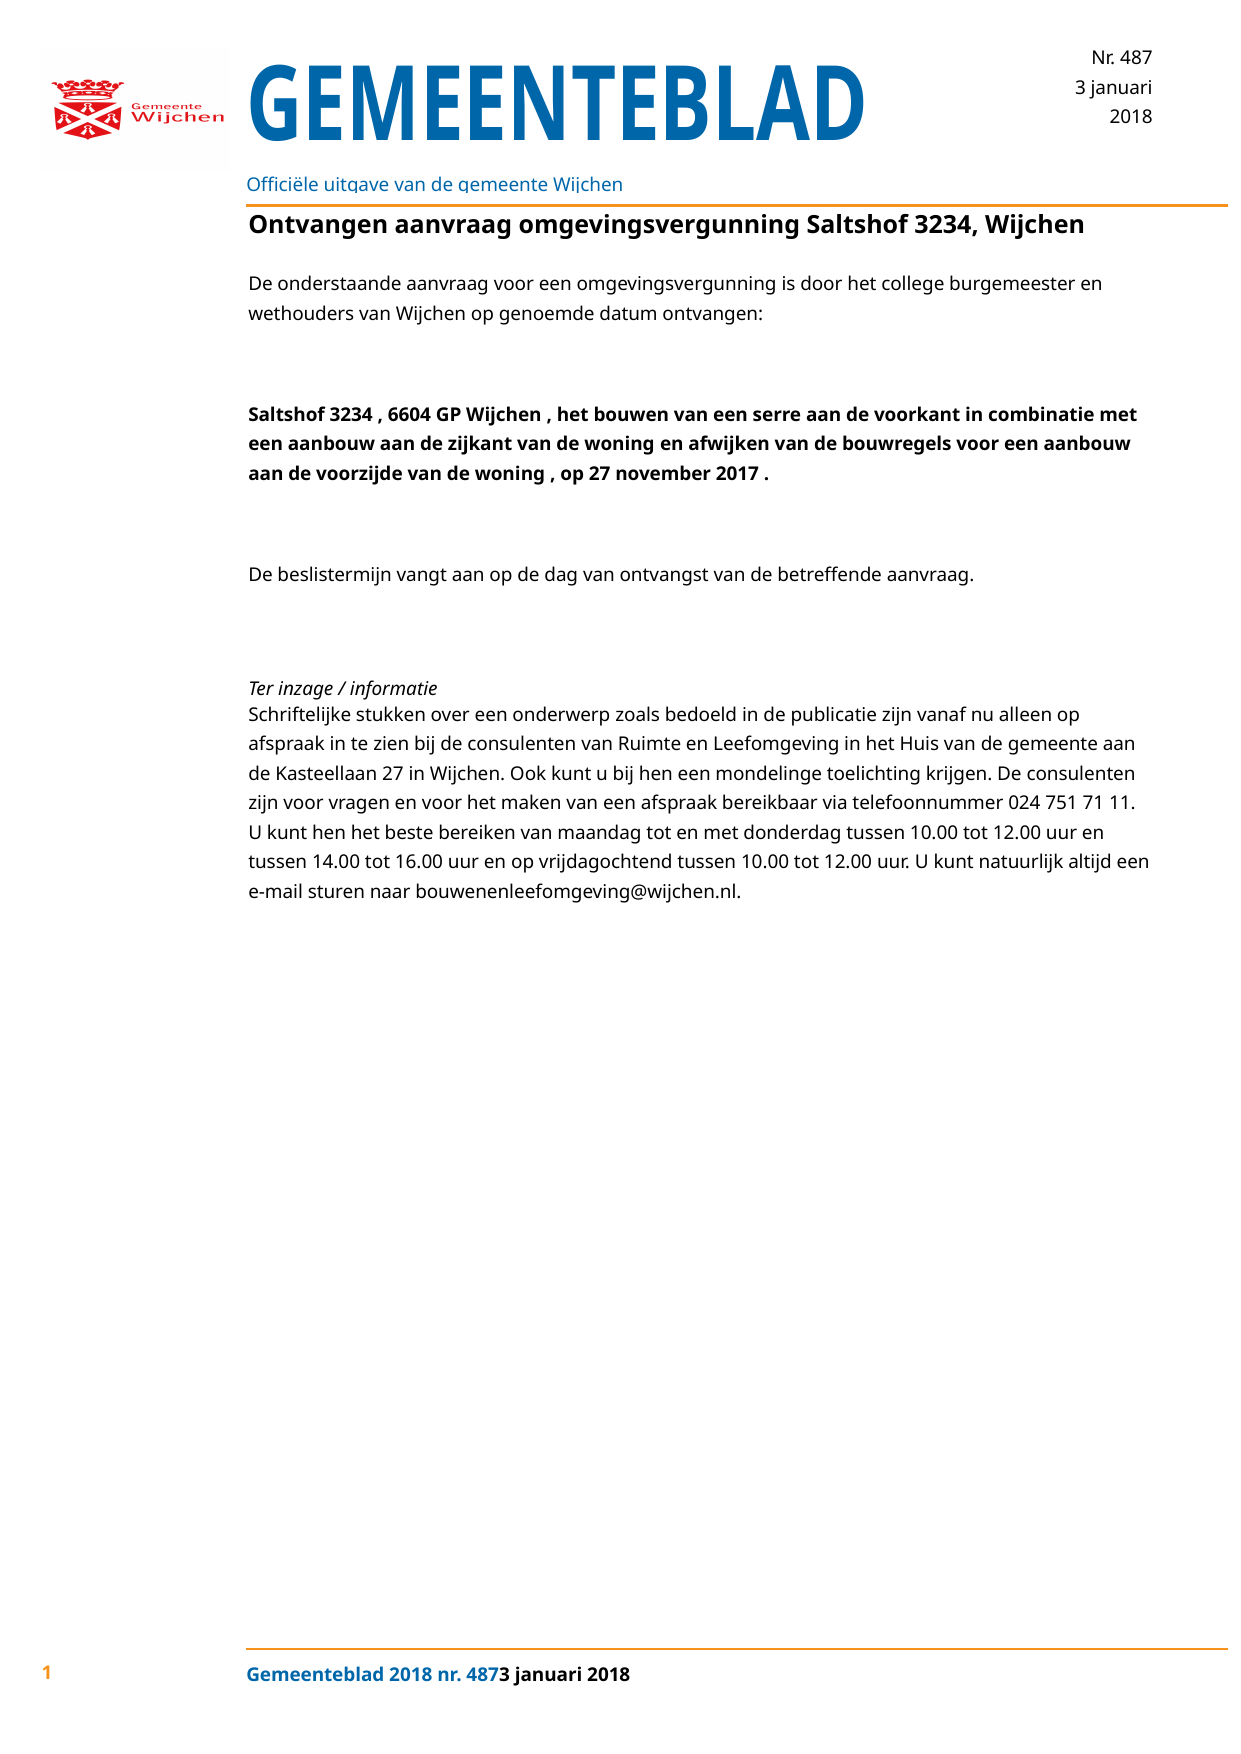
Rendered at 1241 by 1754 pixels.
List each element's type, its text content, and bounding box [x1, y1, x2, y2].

picture [41, 47, 231, 172]
text De beslistermijn vangt aan op de dag van ontvangst van de betreffende aanvraag. [248, 561, 1152, 586]
text Schriftelijke stukken over een onderwerp zoals bedoeld in de publicatie zijn vanaf nu alleen op afspraak in te zien bij de consulenten van Ruimte en Leefomgeving in het Huis van de gemeente aan de Kasteellaan 27 in Wijchen. Ook kunt u bij hen een mondelinge toelichting krijgen. De consulenten zijn voor vragen en voor het maken van een afspraak bereikbaar via telefoonnummer 024 751 71 11. U kunt hen het beste bereiken van maandag tot en met donderdag tussen 10.00 tot 12.00 uur en tussen 14.00 tot 16.00 uur en op vrijdagochtend tussen 10.00 tot 12.00 uur. U kunt natuurlijk altijd een e-mail sturen naar bouwenenleefomgeving@wijchen.nl. [248, 701, 1152, 904]
text Ter inzage / informatie [248, 675, 1152, 701]
text Ontvangen aanvraag omgevingsvergunning Saltshof 3234, Wijchen [248, 207, 1152, 241]
text De onderstaande aanvraag voor een omgevingsvergunning is door het college burgemeester en wethouders van Wijchen op genoemde datum ontvangen: [248, 270, 1152, 326]
text Saltshof 3234 , 6604 GP Wijchen , het bouwen van een serre aan de voorkant in combinatie met een aanbouw aan de zijkant van de woning en afwijken van de bouwregels voor een aanbouw aan de voorzijde van de woning , op 27 november 2017 . [248, 401, 1152, 486]
